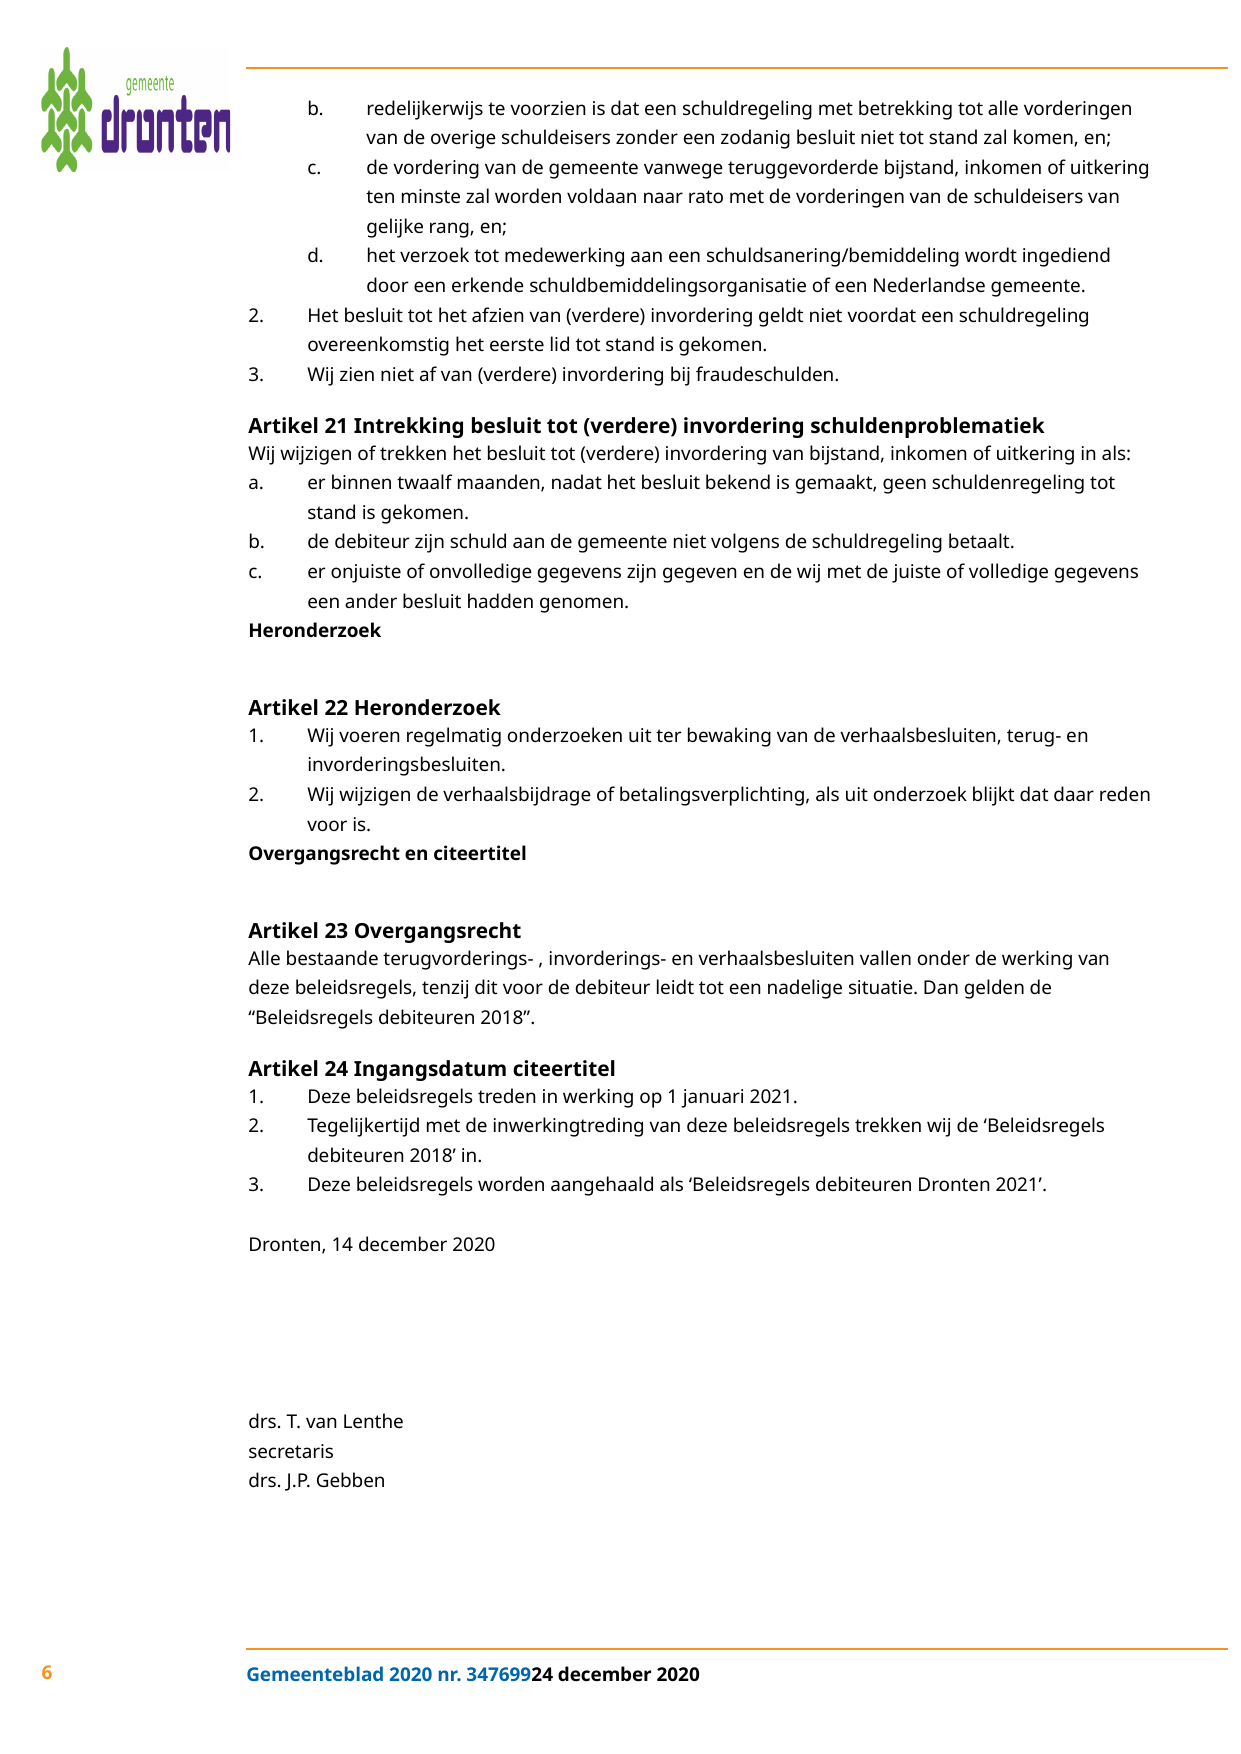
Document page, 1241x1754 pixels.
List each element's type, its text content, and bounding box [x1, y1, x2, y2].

text Dronten, 14 december 2020 [248, 1231, 1152, 1257]
list Wij wijzigen de verhaalsbijdrage of betalingsverplichting, als uit onderzoek blijkt dat daar reden voor is. [248, 781, 1152, 836]
text secretaris [248, 1438, 1152, 1464]
list er onjuiste of onvolledige gegevens zijn gegeven en de wij met de juiste of volledige gegevens een ander besluit hadden genomen. [248, 558, 1152, 613]
text Wij wijzigen of trekken het besluit tot (verdere) invordering van bijstand, inkomen of uitkering in als: [248, 440, 1152, 466]
list het verzoek tot medewerking aan een schuldsanering/bemiddeling wordt ingediend door een erkende schuldbemiddelingsorganisatie of een Nederlandse gemeente. [307, 243, 1152, 298]
list er binnen twaalf maanden, nadat het besluit bekend is gemaakt, geen schuldenregeling tot stand is gekomen. [248, 469, 1152, 525]
picture [41, 47, 231, 172]
list Het besluit tot het afzien van (verdere) invordering geldt niet voordat een schuldregeling overeenkomstig het eerste lid tot stand is gekomen. [248, 302, 1152, 357]
list de vordering van de gemeente vanwege teruggevorderde bijstand, inkomen of uitkering ten minste zal worden voldaan naar rato met de vorderingen van de schuldeisers van gelijke rang, en; [307, 154, 1152, 239]
text Artikel 24 Ingangsdatum citeertitel [248, 1054, 1152, 1083]
text drs. T. van Lenthe [248, 1408, 1152, 1434]
text Artikel 23 Overgangsrecht [248, 916, 1152, 945]
list Wij zien niet af van (verdere) invordering bij fraudeschulden. [248, 361, 1152, 387]
text Artikel 21 Intrekking besluit tot (verdere) invordering schuldenproblematiek [248, 411, 1152, 440]
list Deze beleidsregels worden aangehaald als ‘Beleidsregels debiteuren Dronten 2021’. [248, 1172, 1152, 1197]
text Heronderzoek [248, 617, 1152, 643]
text Overgangsrecht en citeertitel [248, 840, 1152, 866]
list Wij voeren regelmatig onderzoeken uit ter bewaking van de verhaalsbesluiten, terug- en invorderingsbesluiten. [248, 722, 1152, 777]
list redelijkerwijs te voorzien is dat een schuldregeling met betrekking tot alle vorderingen van de overige schuldeisers zonder een zodanig besluit niet tot stand zal komen, en; [307, 95, 1152, 150]
list de debiteur zijn schuld aan de gemeente niet volgens de schuldregeling betaalt. [248, 529, 1152, 554]
text drs. J.P. Gebben [248, 1467, 1152, 1493]
text Artikel 22 Heronderzoek [248, 693, 1152, 722]
text Alle bestaande terugvorderings- , invorderings- en verhaalsbesluiten vallen onder de werking van deze beleidsregels, tenzij dit voor de debiteur leidt tot een nadelige situatie. Dan gelden de “Beleidsregels debiteuren 2018”. [248, 945, 1152, 1030]
list Deze beleidsregels treden in werking op 1 januari 2021. [248, 1083, 1152, 1109]
list Tegelijkertijd met de inwerkingtreding van deze beleidsregels trekken wij de ‘Beleidsregels debiteuren 2018’ in. [248, 1112, 1152, 1168]
